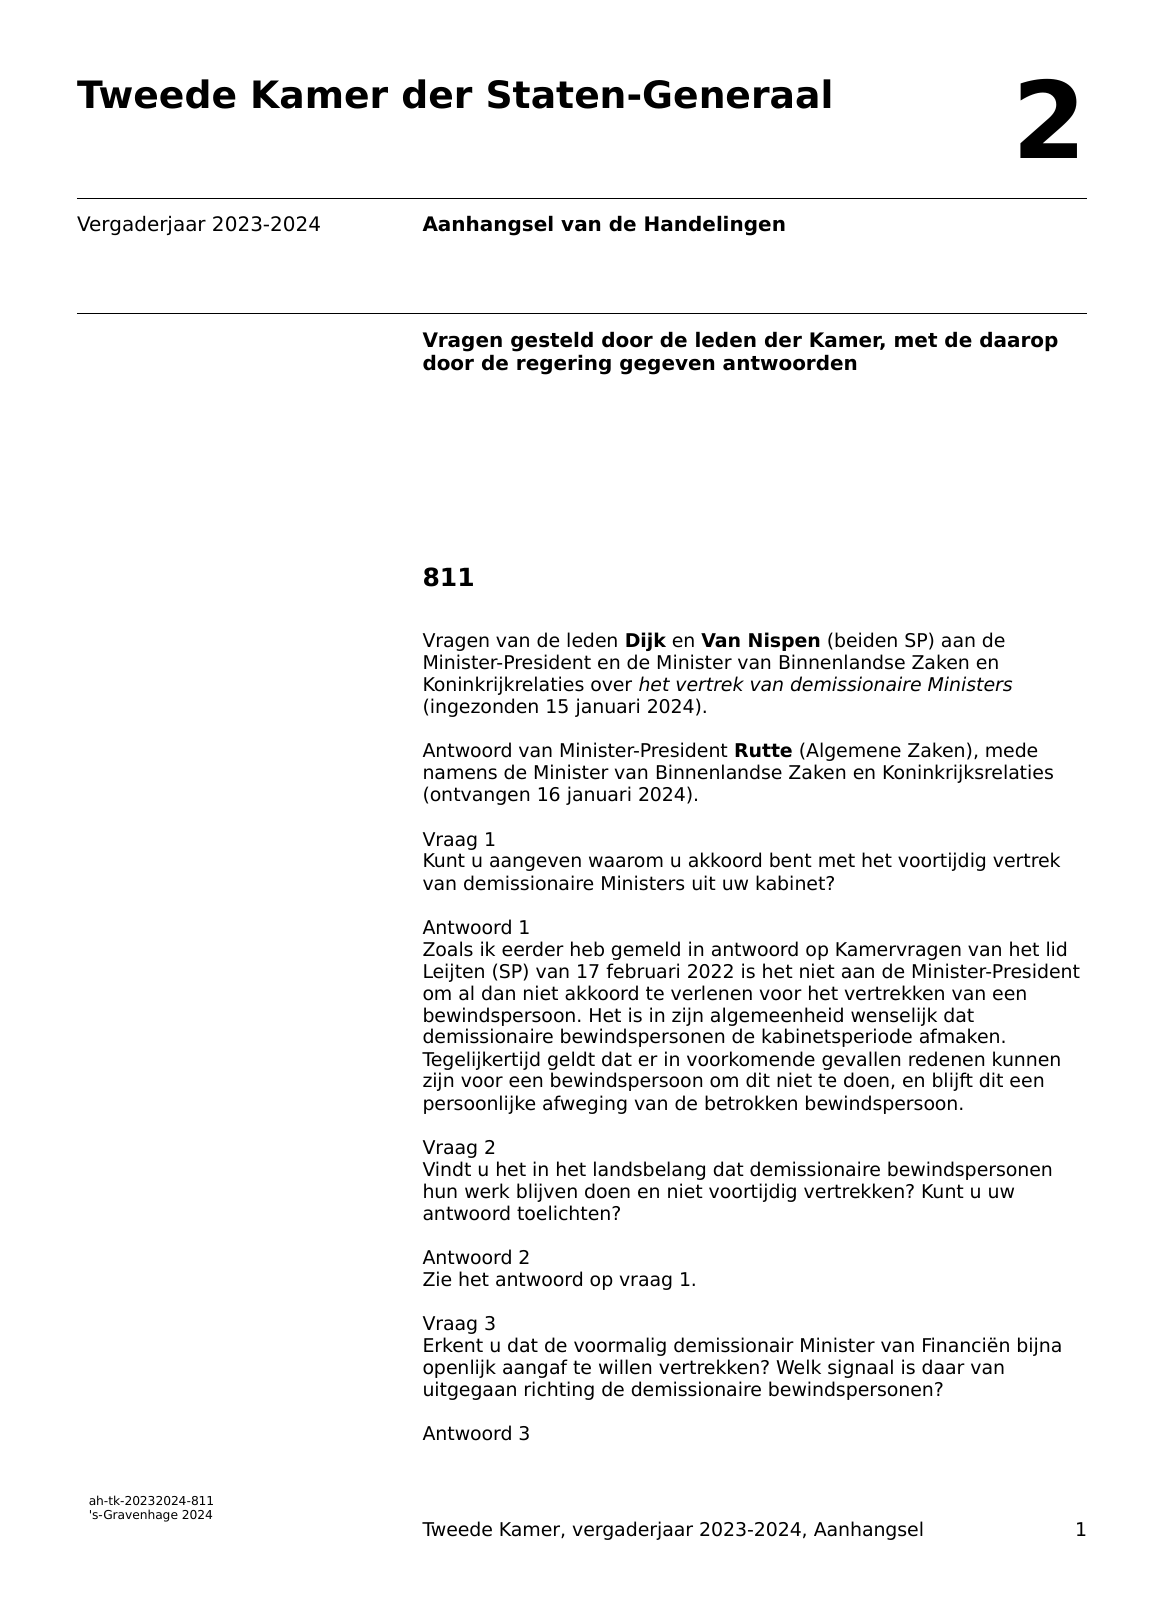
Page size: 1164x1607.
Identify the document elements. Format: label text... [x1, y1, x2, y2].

table_header Tweede Kamer der Staten-Generaal [77, 59, 886, 198]
table_header 2 [886, 59, 1087, 198]
text Vindt u het in het landsbelang dat demissionaire bewindspersonen hun werk blijven doen en niet voortijdig vertrekken? Kunt u uw antwoord toelichten? [422, 1158, 1087, 1224]
table_cell Vergaderjaar 2023-2024 [77, 199, 422, 313]
text Antwoord van Minister-President Rutte (Algemene Zaken), mede namens de Minister van Binnenlandse Zaken en Koninkrijksrelaties (ontvangen 16 januari 2024). [422, 740, 1087, 806]
text Vraag 2 [422, 1137, 1087, 1158]
table_cell [77, 314, 422, 375]
text Erkent u dat de voormalig demissionair Minister van Financiën bijna openlijk aangaf te willen vertrekken? Welk signaal is daar van uitgegaan richting de demissionaire bewindspersonen? [422, 1335, 1087, 1401]
text Zoals ik eerder heb gemeld in antwoord op Kamervragen van het lid Leijten (SP) van 17 februari 2022 is het niet aan de Minister-President om al dan niet akkoord te verlenen voor het vertrekken van een bewindspersoon. Het is in zijn algemeenheid wenselijk dat demissionaire bewindspersonen de kabinetsperiode afmaken. Tegelijkertijd geldt dat er in voorkomende gevallen redenen kunnen zijn voor een bewindspersoon om dit niet te doen, en blijft dit een persoonlijke afweging van de betrokken bewindspersoon. [422, 938, 1087, 1114]
text Zie het antwoord op vraag 1. [422, 1269, 1087, 1291]
text Antwoord 1 [422, 917, 1087, 938]
text 811 [422, 563, 1087, 592]
table_cell Vragen gesteld door de leden der Kamer, met de daarop door de regering gegeven antwoorden [422, 314, 1087, 375]
text 's-Gravenhage 2024 [88, 1508, 323, 1522]
text ah-tk-20232024-811 [88, 1494, 323, 1508]
text Vraag 1 [422, 828, 1087, 850]
text Vraag 3 [422, 1313, 1087, 1335]
text Vragen van de leden Dijk en Van Nispen (beiden SP) aan de Minister-President en de Minister van Binnenlandse Zaken en Koninkrijkrelaties over het vertrek van demissionaire Ministers (ingezonden 15 januari 2024). [422, 630, 1087, 718]
text Antwoord 2 [422, 1247, 1087, 1269]
text Kunt u aangeven waarom u akkoord bent met het voortijdig vertrek van demissionaire Ministers uit uw kabinet? [422, 850, 1087, 894]
text Antwoord 3 [422, 1423, 1087, 1445]
table_cell Aanhangsel van de Handelingen [422, 199, 1087, 313]
